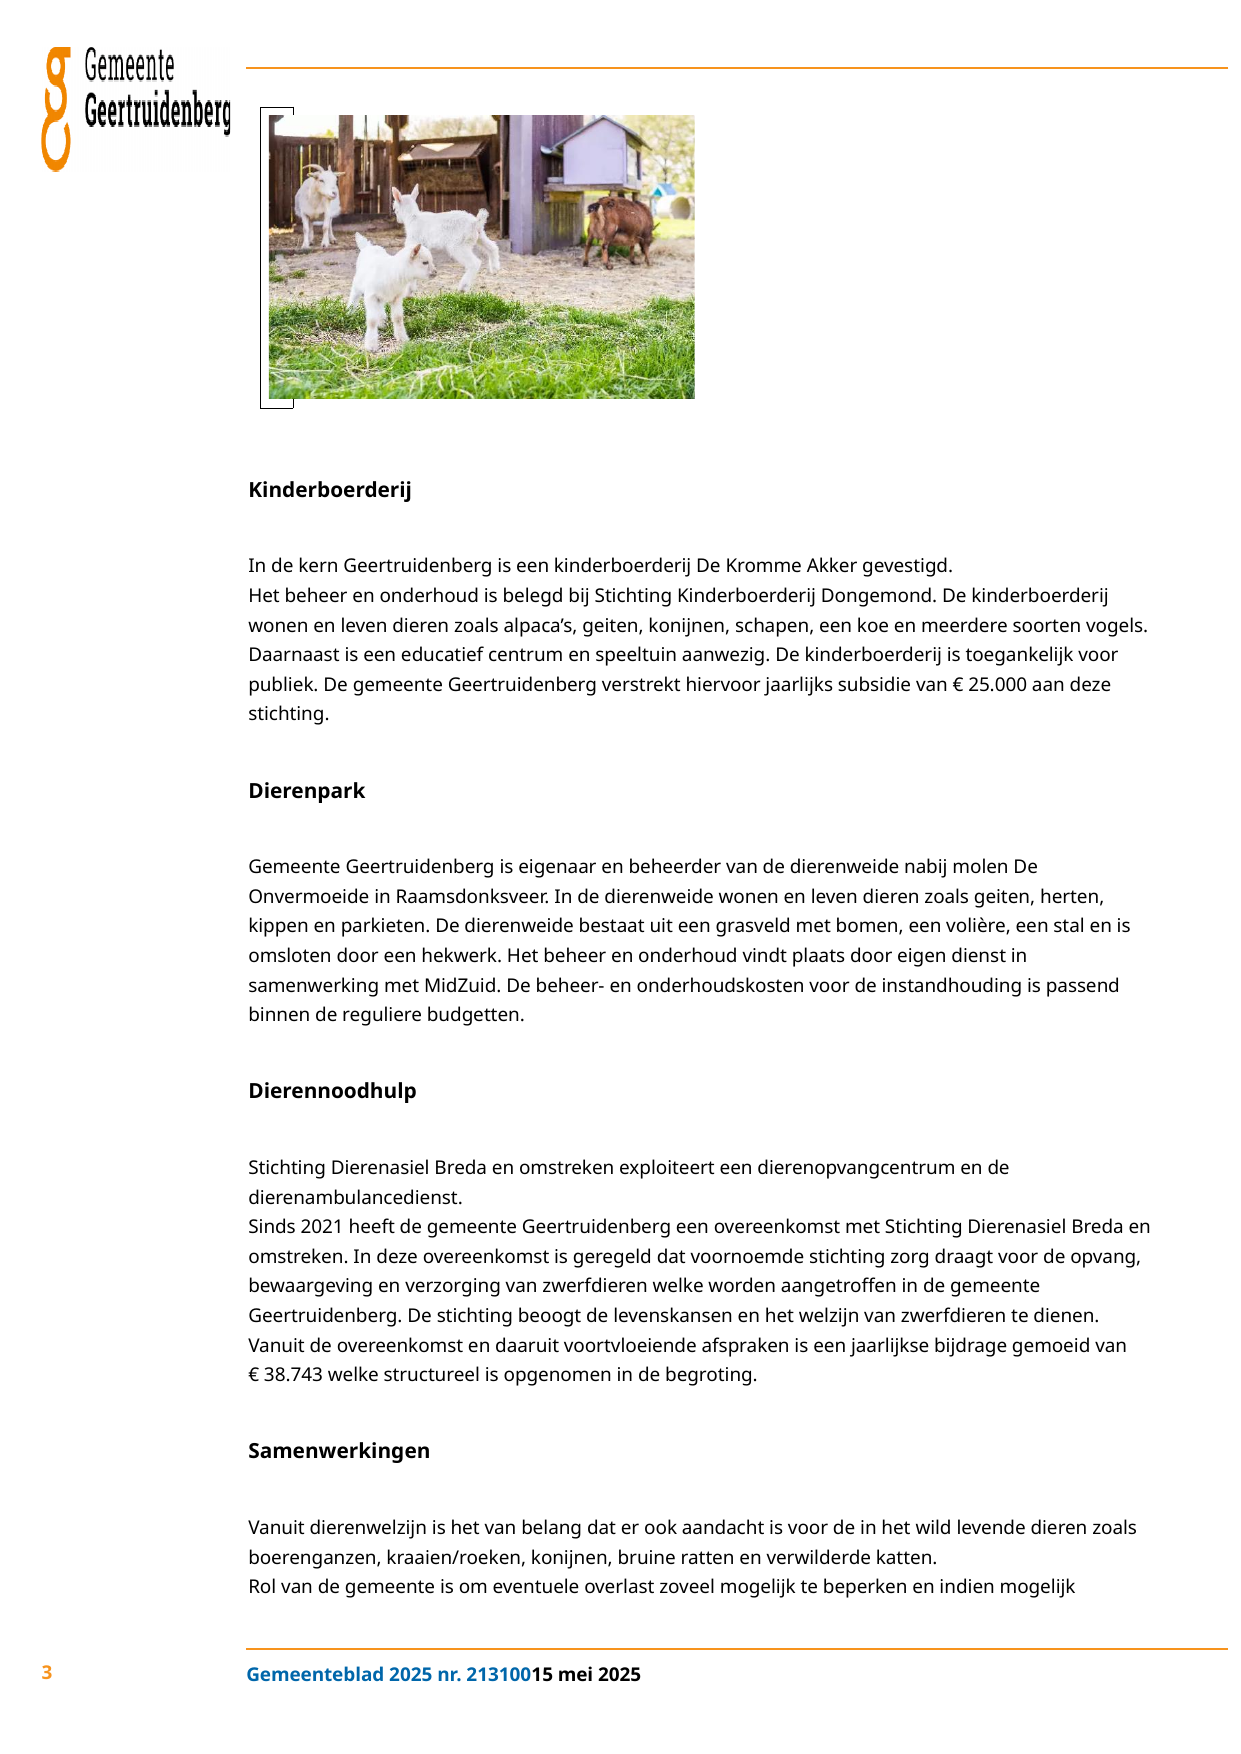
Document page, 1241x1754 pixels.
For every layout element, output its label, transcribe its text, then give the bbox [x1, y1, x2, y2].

text In de kern Geertruidenberg is een kinderboerderij De Kromme Akker gevestigd. [248, 553, 1152, 578]
text Dierenpark [248, 776, 1152, 804]
text Kinderboerderij [248, 475, 1152, 503]
text Vanuit dierenwelzijn is het van belang dat er ook aandacht is voor de in het wild levende dieren zoals boerenganzen, kraaien/roeken, konijnen, bruine ratten en verwilderde katten. [248, 1514, 1152, 1570]
text Gemeente Geertruidenberg is eigenaar en beheerder van de dierenweide nabij molen De Onvermoeide in Raamsdonksveer. In de dierenweide wonen en leven dieren zoals geiten, herten, kippen en parkieten. De dierenweide bestaat uit een grasveld met bomen, een volière, een stal en is omsloten door een hekwerk. Het beheer en onderhoud vindt plaats door eigen dienst in samenwerking met MidZuid. De beheer- en onderhoudskosten voor de instandhouding is passend binnen de reguliere budgetten. [248, 853, 1152, 1027]
text Dierennoodhulp [248, 1077, 1152, 1105]
text Rol van de gemeente is om eventuele overlast zoveel mogelijk te beperken en indien mogelijk [248, 1573, 1152, 1599]
text € 38.743 welke structureel is opgenomen in de begroting. [248, 1361, 1152, 1387]
text Het beheer en onderhoud is belegd bij Stichting Kinderboerderij Dongemond. De kinderboerderij wonen en leven dieren zoals alpaca’s, geiten, konijnen, schapen, een koe en meerdere soorten vogels. Daarnaast is een educatief centrum en speeltuin aanwezig. De kinderboerderij is toegankelijk voor publiek. De gemeente Geertruidenberg verstrekt hiervoor jaarlijks subsidie van € 25.000 aan deze stichting. [248, 582, 1152, 726]
text Sinds 2021 heeft de gemeente Geertruidenberg een overeenkomst met Stichting Dierenasiel Breda en omstreken. In deze overeenkomst is geregeld dat voornoemde stichting zorg draagt voor de opvang, bewaargeving en verzorging van zwerfdieren welke worden aangetroffen in de gemeente Geertruidenberg. De stichting beoogt de levenskansen en het welzijn van zwerfdieren te dienen. [248, 1213, 1152, 1328]
text Samenwerkingen [248, 1437, 1152, 1465]
text Vanuit de overeenkomst en daaruit voortvloeiende afspraken is een jaarlijkse bijdrage gemoeid van [248, 1332, 1152, 1358]
picture [268, 115, 695, 399]
text Stichting Dierenasiel Breda en omstreken exploiteert een dierenopvangcentrum en de dierenambulancedienst. [248, 1154, 1152, 1210]
picture [41, 47, 231, 172]
